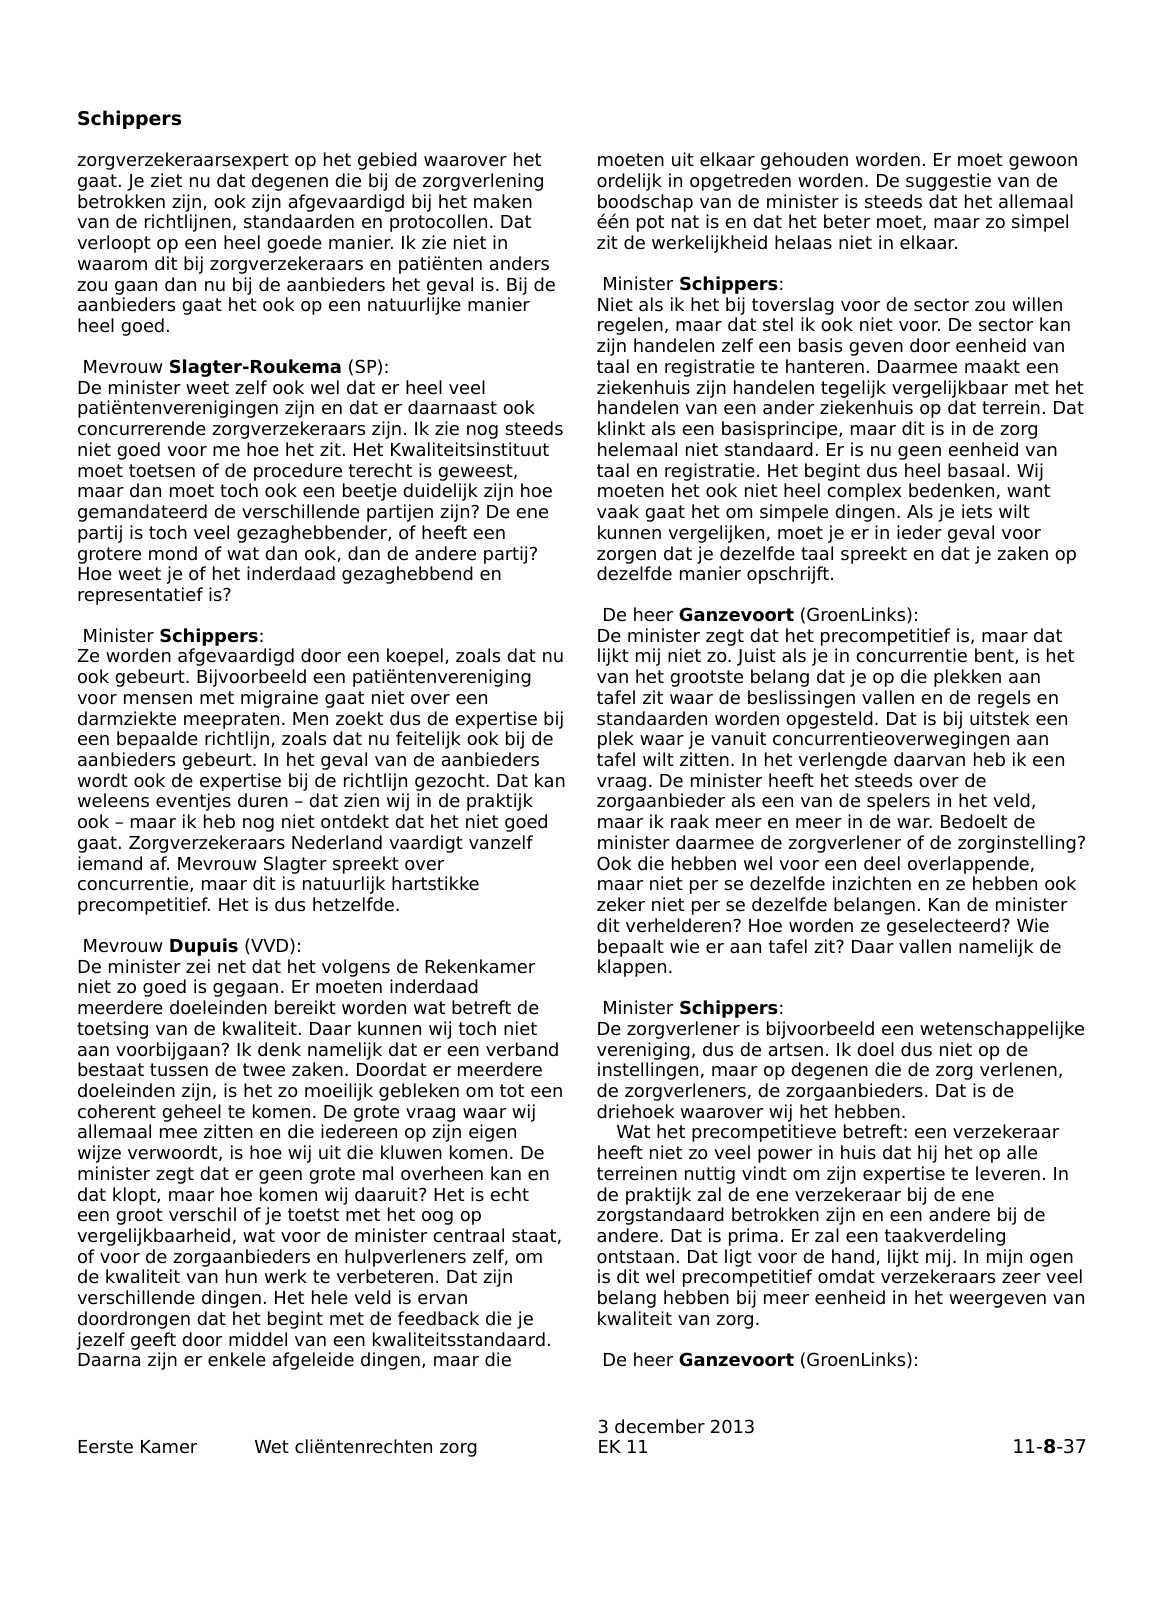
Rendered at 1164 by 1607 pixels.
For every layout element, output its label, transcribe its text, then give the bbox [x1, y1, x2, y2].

text De heer Ganzevoort (GroenLinks): [596, 605, 1087, 626]
text De heer Ganzevoort (GroenLinks): [596, 1349, 1087, 1370]
text Niet als ik het bij toverslag voor de sector zou willen regelen, maar dat stel ik ook niet voor. De sector kan zijn handelen zelf een basis geven door eenheid van taal en registratie te hanteren. Daarmee maakt een ziekenhuis zijn handelen tegelijk vergelijkbaar met het handelen van een ander ziekenhuis op dat terrein. Dat klinkt als een basisprincipe, maar dit is in de zorg helemaal niet standaard. Er is nu geen eenheid van taal en registratie. Het begint dus heel basaal. Wij moeten het ook niet heel complex bedenken, want vaak gaat het om simpele dingen. Als je iets wilt kunnen vergelijken, moet je er in ieder geval voor zorgen dat je dezelfde taal spreekt en dat je zaken op dezelfde manier opschrijft. [596, 294, 1087, 585]
text De zorgverlener is bijvoorbeeld een wetenschappelijke vereniging, dus de artsen. Ik doel dus niet op de instellingen, maar op degenen die de zorg verlenen, de zorgverleners, de zorgaanbieders. Dat is de driehoek waarover wij het hebben. [596, 1019, 1087, 1122]
text Ze worden afgevaardigd door een koepel, zoals dat nu ook gebeurt. Bijvoorbeeld een patiëntenvereniging voor mensen met migraine gaat niet over een darmziekte meepraten. Men zoekt dus de expertise bij een bepaalde richtlijn, zoals dat nu feitelijk ook bij de aanbieders gebeurt. In het geval van de aanbieders wordt ook de expertise bij de richtlijn gezocht. Dat kan weleens eventjes duren – dat zien wij in de praktijk ook – maar ik heb nog niet ontdekt dat het niet goed gaat. Zorgverzekeraars Nederland vaardigt vanzelf iemand af. Mevrouw Slagter spreekt over concurrentie, maar dit is natuurlijk hartstikke precompetitief. Het is dus hetzelfde. [77, 646, 567, 916]
text moeten uit elkaar gehouden worden. Er moet gewoon ordelijk in opgetreden worden. De suggestie van de boodschap van de minister is steeds dat het allemaal één pot nat is en dat het beter moet, maar zo simpel zit de werkelijkheid helaas niet in elkaar. [596, 150, 1087, 254]
text Mevrouw Dupuis (VVD): [77, 936, 567, 956]
text Minister Schippers: [596, 274, 1087, 294]
text De minister zegt dat het precompetitief is, maar dat lijkt mij niet zo. Juist als je in concurrentie bent, is het van het grootste belang dat je op die plekken aan tafel zit waar de beslissingen vallen en de regels en standaarden worden opgesteld. Dat is bij uitstek een plek waar je vanuit concurrentieoverwegingen aan tafel wilt zitten. In het verlengde daarvan heb ik een vraag. De minister heeft het steeds over de zorgaanbieder als een van de spelers in het veld, maar ik raak meer en meer in de war. Bedoelt de minister daarmee de zorgverlener of de zorginstelling? Ook die hebben wel voor een deel overlappende, maar niet per se dezelfde inzichten en ze hebben ook zeker niet per se dezelfde belangen. Kan de minister dit verhelderen? Hoe worden ze geselecteerd? Wie bepaalt wie er aan tafel zit? Daar vallen namelijk de klappen. [596, 626, 1087, 978]
text De minister zei net dat het volgens de Rekenkamer niet zo goed is gegaan. Er moeten inderdaad meerdere doeleinden bereikt worden wat betreft de toetsing van de kwaliteit. Daar kunnen wij toch niet aan voorbijgaan? Ik denk namelijk dat er een verband bestaat tussen de twee zaken. Doordat er meerdere doeleinden zijn, is het zo moeilijk gebleken om tot een coherent geheel te komen. De grote vraag waar wij allemaal mee zitten en die iedereen op zijn eigen wijze verwoordt, is hoe wij uit die kluwen komen. De minister zegt dat er geen grote mal overheen kan en dat klopt, maar hoe komen wij daaruit? Het is echt een groot verschil of je toetst met het oog op vergelijkbaarheid, wat voor de minister centraal staat, of voor de zorgaanbieders en hulpverleners zelf, om de kwaliteit van hun werk te verbeteren. Dat zijn verschillende dingen. Het hele veld is ervan doordrongen dat het begint met de feedback die je jezelf geeft door middel van een kwaliteitsstandaard. Daarna zijn er enkele afgeleide dingen, maar die [77, 956, 567, 1371]
text De minister weet zelf ook wel dat er heel veel patiëntenverenigingen zijn en dat er daarnaast ook concurrerende zorgverzekeraars zijn. Ik zie nog steeds niet goed voor me hoe het zit. Het Kwaliteitsinstituut moet toetsen of de procedure terecht is geweest, maar dan moet toch ook een beetje duidelijk zijn hoe gemandateerd de verschillende partijen zijn? De ene partij is toch veel gezaghebbender, of heeft een grotere mond of wat dan ook, dan de andere partij? Hoe weet je of het inderdaad gezaghebbend en representatief is? [77, 377, 567, 606]
text zorgverzekeraarsexpert op het gebied waarover het gaat. Je ziet nu dat degenen die bij de zorgverlening betrokken zijn, ook zijn afgevaardigd bij het maken van de richtlijnen, standaarden en protocollen. Dat verloopt op een heel goede manier. Ik zie niet in waarom dit bij zorgverzekeraars en patiënten anders zou gaan dan nu bij de aanbieders het geval is. Bij de aanbieders gaat het ook op een natuurlijke manier heel goed. [77, 150, 567, 337]
text Wat het precompetitieve betreft: een verzekeraar heeft niet zo veel power in huis dat hij het op alle terreinen nuttig vindt om zijn expertise te leveren. In de praktijk zal de ene verzekeraar bij de ene zorgstandaard betrokken zijn en een andere bij de andere. Dat is prima. Er zal een taakverdeling ontstaan. Dat ligt voor de hand, lijkt mij. In mijn ogen is dit wel precompetitief omdat verzekeraars zeer veel belang hebben bij meer eenheid in het weergeven van kwaliteit van zorg. [596, 1122, 1087, 1329]
text Minister Schippers: [596, 998, 1087, 1019]
text Minister Schippers: [77, 626, 567, 646]
text Mevrouw Slagter-Roukema (SP): [77, 357, 567, 377]
